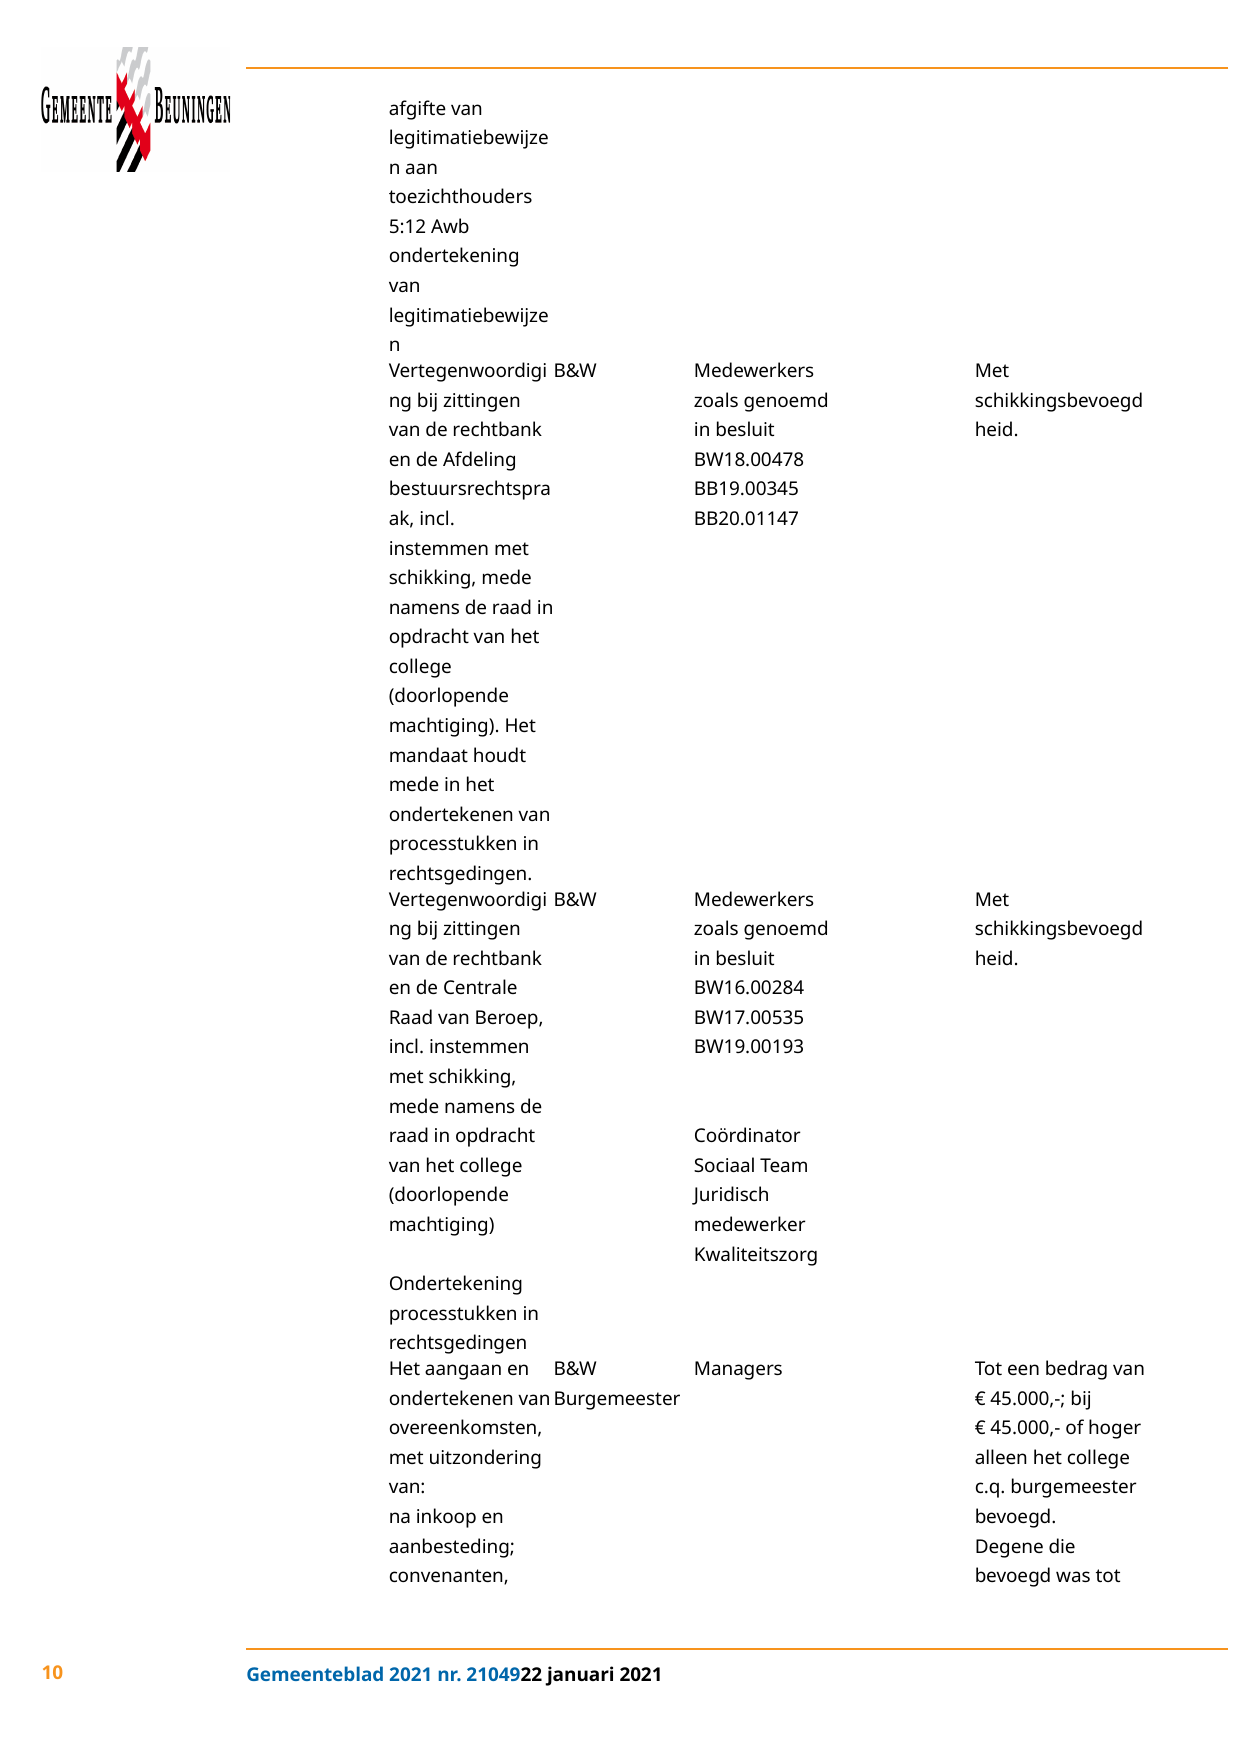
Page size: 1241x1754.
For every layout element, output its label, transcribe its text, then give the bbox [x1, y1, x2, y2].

table_cell Met schikkingsbevoegdheid. [975, 357, 1152, 886]
table_cell B&W [553, 886, 694, 1355]
table_cell Met schikkingsbevoegdheid. [975, 886, 1152, 1355]
table_cell [834, 886, 974, 1355]
table_cell [834, 357, 974, 886]
table_cell [248, 95, 388, 357]
table_cell [248, 1355, 388, 1588]
table_cell Vertegenwoordiging bij zittingen van de rechtbank en de Afdeling bestuursrechtspraak, incl. instemmen met schikking, mede namens de raad in opdracht van het college (doorlopende machtiging). Het mandaat houdt mede in het ondertekenen van processtukken in rechtsgedingen. [389, 357, 553, 886]
table_cell [248, 886, 388, 1355]
table_cell [834, 1355, 974, 1588]
table_cell Managers [694, 1355, 834, 1588]
table_cell [694, 95, 834, 357]
table_cell afgifte van legitimatiebewijzen aan toezichthouders 5:12 Awb ondertekening van legitimatiebewijzen [389, 95, 553, 357]
table_cell [248, 357, 388, 886]
picture [41, 47, 231, 172]
table_cell Het aangaan en ondertekenen van overeenkomsten, met uitzondering van: na inkoop en aanbesteding; convenanten, [389, 1355, 553, 1588]
table_cell [975, 95, 1152, 357]
table_cell Tot een bedrag van € 45.000,-; bij € 45.000,- of hoger alleen het college c.q. burgemeester bevoegd. Degene die bevoegd was tot [975, 1355, 1152, 1588]
table_cell Vertegenwoordiging bij zittingen van de rechtbank en de Centrale Raad van Beroep, incl. instemmen met schikking, mede namens de raad in opdracht van het college (doorlopende machtiging) Ondertekening processtukken in rechtsgedingen [389, 886, 553, 1355]
table_cell [553, 95, 694, 357]
table_cell Medewerkers zoals genoemd in besluit BW18.00478 BB19.00345 BB20.01147 [694, 357, 834, 886]
table_cell B&W [553, 357, 694, 886]
table_cell B&W Burgemeester [553, 1355, 694, 1588]
table_cell [834, 95, 974, 357]
table_cell Medewerkers zoals genoemd in besluit BW16.00284 BW17.00535 BW19.00193 Coördinator Sociaal Team Juridisch medewerker Kwaliteitszorg [694, 886, 834, 1355]
